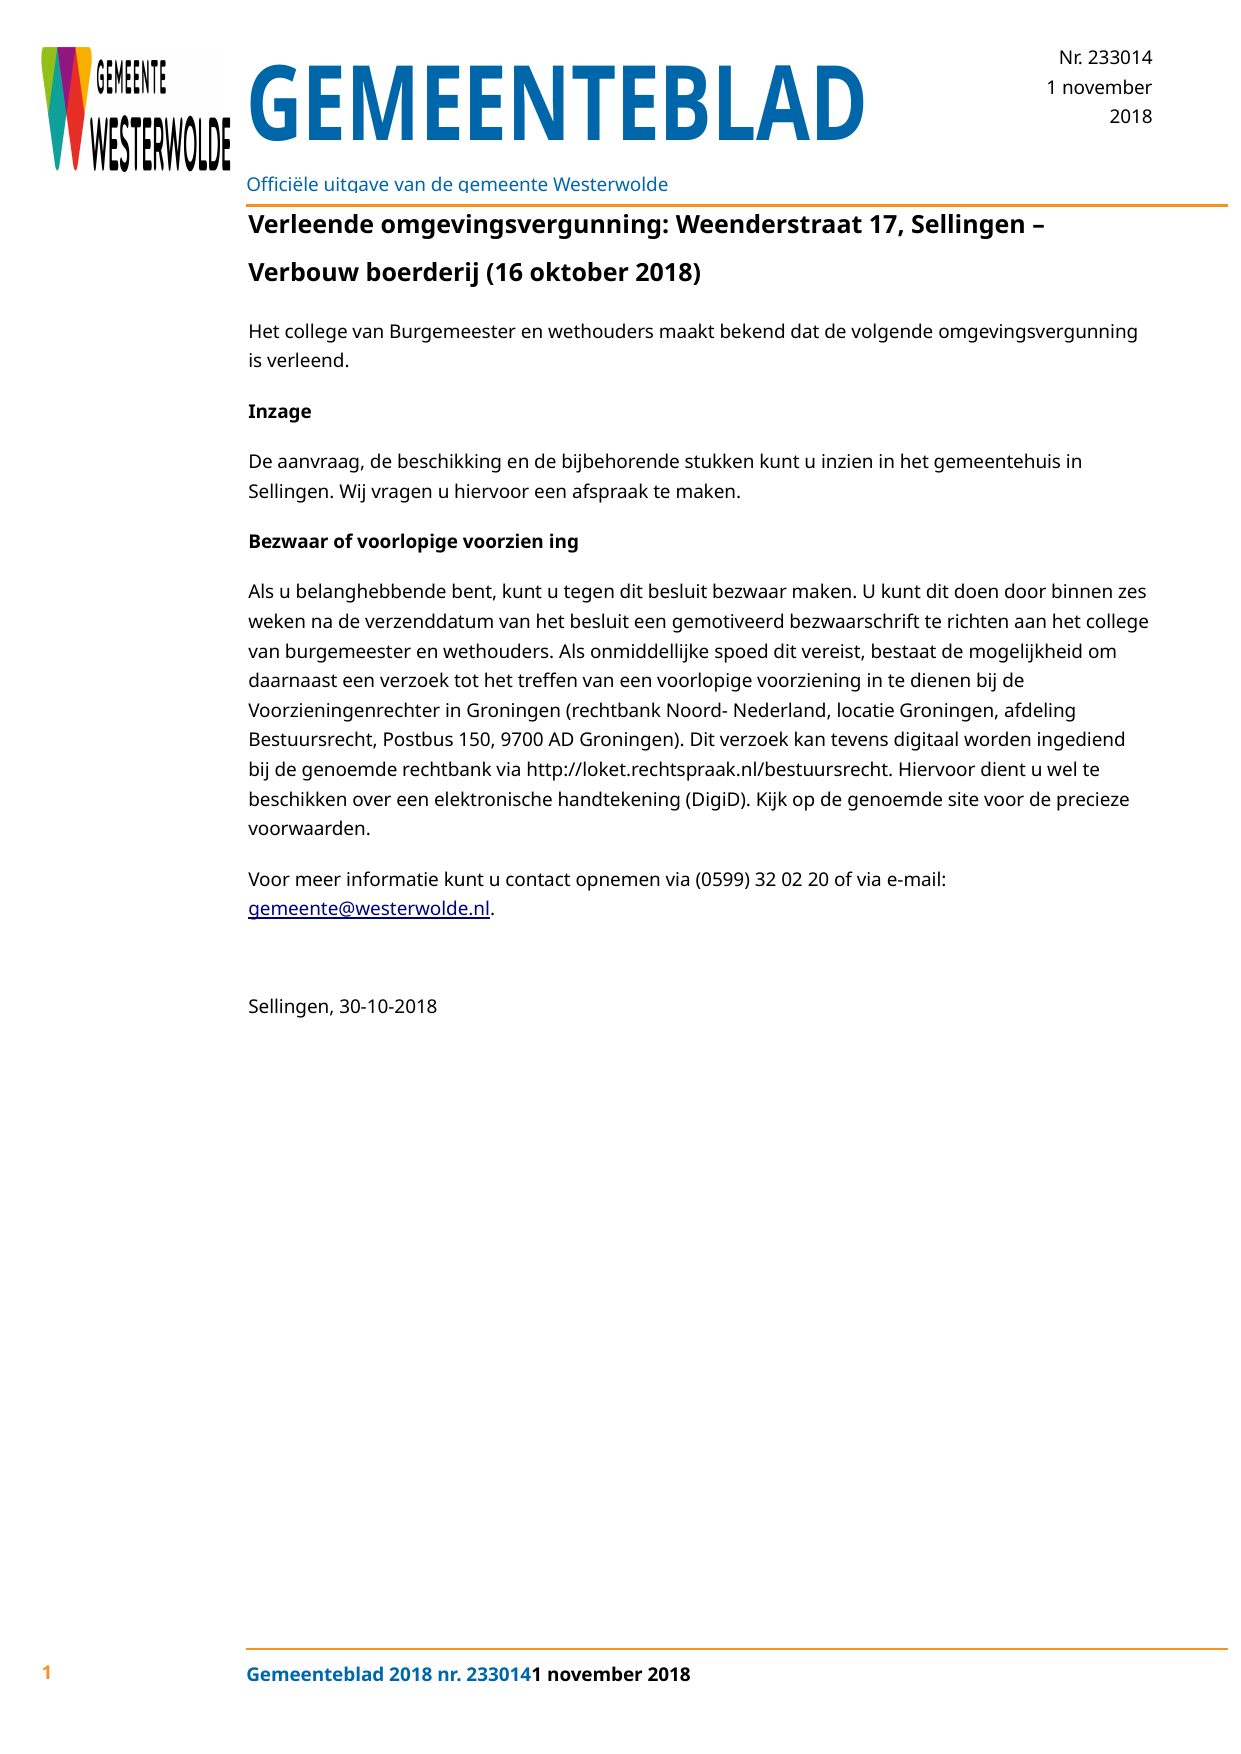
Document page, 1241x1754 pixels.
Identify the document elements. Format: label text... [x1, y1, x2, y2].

text Als u belanghebbende bent, kunt u tegen dit besluit bezwaar maken. U kunt dit doen door binnen zes weken na de verzenddatum van het besluit een gemotiveerd bezwaarschrift te richten aan het college van burgemeester en wethouders. Als onmiddellijke spoed dit vereist, bestaat de mogelijkheid om daarnaast een verzoek tot het treffen van een voorlopige voorziening in te dienen bij de Voorzieningenrechter in Groningen (rechtbank Noord- Nederland, locatie Groningen, afdeling Bestuursrecht, Postbus 150, 9700 AD Groningen). Dit verzoek kan tevens digitaal worden ingediend bij de genoemde rechtbank via http://loket.rechtspraak.nl/bestuursrecht. Hiervoor dient u wel te beschikken over een elektronische handtekening (DigiD). Kijk op de genoemde site voor de precieze voorwaarden. [248, 579, 1152, 841]
picture [41, 47, 231, 172]
text Inzage [248, 398, 1152, 424]
text Het college van Burgemeester en wethouders maakt bekend dat de volgende omgevingsvergunning is verleend. [248, 318, 1152, 373]
text Bezwaar of voorlopige voorzien ing [248, 528, 1152, 554]
text Sellingen, 30-10-2018 [248, 994, 1152, 1019]
text Voor meer informatie kunt u contact opnemen via (0599) 32 02 20 of via e-mail: gemeente@westerwolde.nl. [248, 866, 1152, 921]
text Verleende omgevingsvergunning: Weenderstraat 17, Sellingen – Verbouw boerderij (16 oktober 2018) [248, 207, 1152, 288]
text De aanvraag, de beschikking en de bijbehorende stukken kunt u inzien in het gemeentehuis in Sellingen. Wij vragen u hiervoor een afspraak te maken. [248, 448, 1152, 504]
